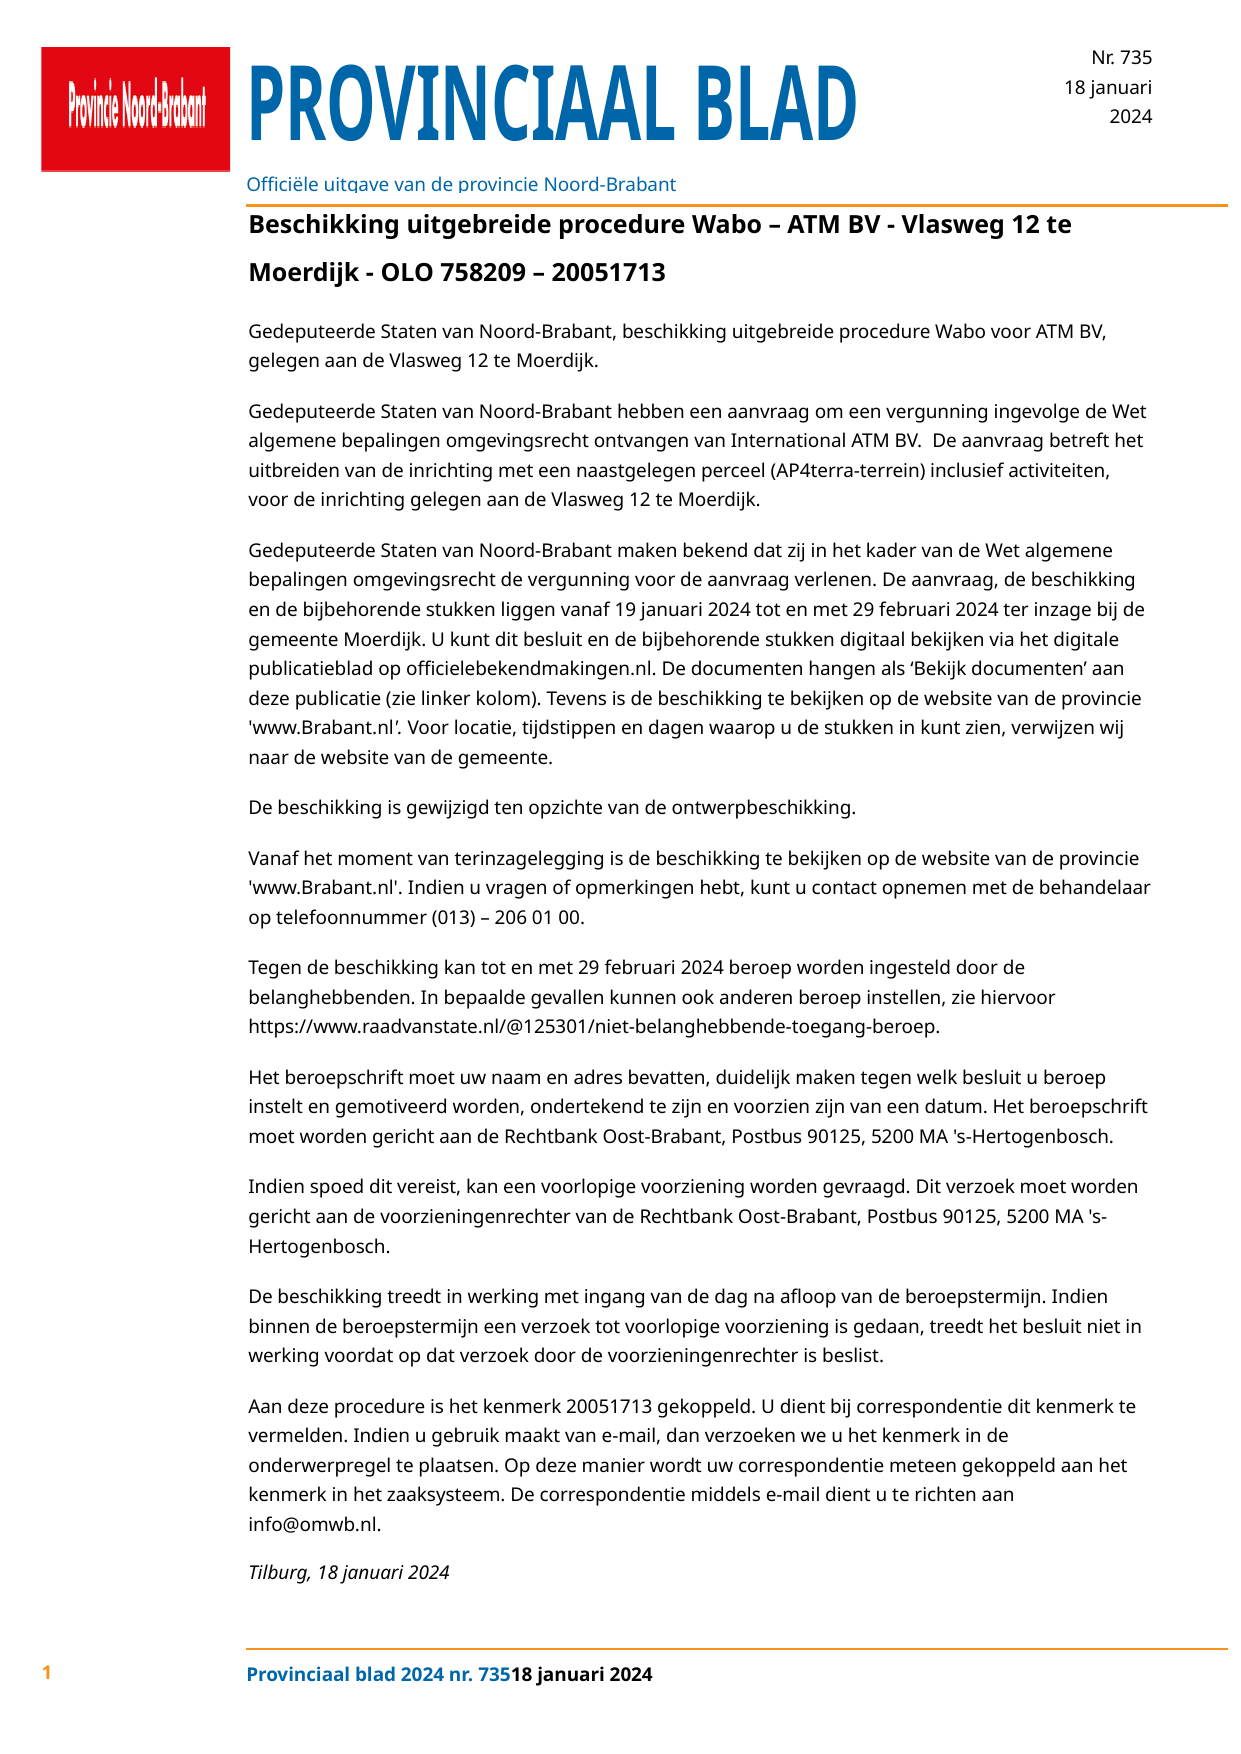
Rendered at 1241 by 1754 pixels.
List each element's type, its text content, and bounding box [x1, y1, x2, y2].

text Beschikking uitgebreide procedure Wabo – ATM BV - Vlasweg 12 te Moerdijk - OLO 758209 – 20051713 [248, 207, 1152, 288]
picture [41, 47, 231, 172]
text Aan deze procedure is het kenmerk 20051713 gekoppeld. U dient bij correspondentie dit kenmerk te vermelden. Indien u gebruik maakt van e-mail, dan verzoeken we u het kenmerk in de onderwerpregel te plaatsen. Op deze manier wordt uw correspondentie meteen gekoppeld aan het kenmerk in het zaaksysteem. De correspondentie middels e-mail dient u te richten aan info@omwb.nl. [248, 1393, 1152, 1537]
text Tilburg, 18 januari 2024 [248, 1559, 1152, 1585]
text Het beroepschrift moet uw naam en adres bevatten, duidelijk maken tegen welk besluit u beroep instelt en gemotiveerd worden, ondertekend te zijn en voorzien zijn van een datum. Het beroepschrift moet worden gericht aan de Rechtbank Oost-Brabant, Postbus 90125, 5200 MA 's-Hertogenbosch. [248, 1064, 1152, 1149]
text Indien spoed dit vereist, kan een voorlopige voorziening worden gevraagd. Dit verzoek moet worden gericht aan de voorzieningenrechter van de Rechtbank Oost-Brabant, Postbus 90125, 5200 MA 's-Hertogenbosch. [248, 1174, 1152, 1259]
text De beschikking treedt in werking met ingang van de dag na afloop van de beroepstermijn. Indien binnen de beroepstermijn een verzoek tot voorlopige voorziening is gedaan, treedt het besluit niet in werking voordat op dat verzoek door de voorzieningenrechter is beslist. [248, 1283, 1152, 1368]
text Tegen de beschikking kan tot en met 29 februari 2024 beroep worden ingesteld door de belanghebbenden. In bepaalde gevallen kunnen ook anderen beroep instellen, zie hiervoor https://www.raadvanstate.nl/@125301/niet-belanghebbende-toegang-beroep. [248, 954, 1152, 1039]
text Gedeputeerde Staten van Noord-Brabant maken bekend dat zij in het kader van de Wet algemene bepalingen omgevingsrecht de vergunning voor de aanvraag verlenen. De aanvraag, de beschikking en de bijbehorende stukken liggen vanaf 19 januari 2024 tot en met 29 februari 2024 ter inzage bij de gemeente Moerdijk. U kunt dit besluit en de bijbehorende stukken digitaal bekijken via het digitale publicatieblad op officielebekendmakingen.nl. De documenten hangen als ‘Bekijk documenten’ aan deze publicatie (zie linker kolom). Tevens is de beschikking te bekijken op de website van de provincie 'www.Brabant.nl'. Voor locatie, tijdstippen en dagen waarop u de stukken in kunt zien, verwijzen wij naar de website van de gemeente. [248, 537, 1152, 770]
text Gedeputeerde Staten van Noord-Brabant hebben een aanvraag om een vergunning ingevolge de Wet algemene bepalingen omgevingsrecht ontvangen van International ATM BV. De aanvraag betreft het uitbreiden van de inrichting met een naastgelegen perceel (AP4terra-terrein) inclusief activiteiten, voor de inrichting gelegen aan de Vlasweg 12 te Moerdijk. [248, 398, 1152, 512]
text De beschikking is gewijzigd ten opzichte van de ontwerpbeschikking. [248, 794, 1152, 820]
text Vanaf het moment van terinzagelegging is de beschikking te bekijken op de website van de provincie 'www.Brabant.nl'. Indien u vragen of opmerkingen hebt, kunt u contact opnemen met de behandelaar op telefoonnummer (013) – 206 01 00. [248, 845, 1152, 930]
text Gedeputeerde Staten van Noord-Brabant, beschikking uitgebreide procedure Wabo voor ATM BV, gelegen aan de Vlasweg 12 te Moerdijk. [248, 318, 1152, 373]
